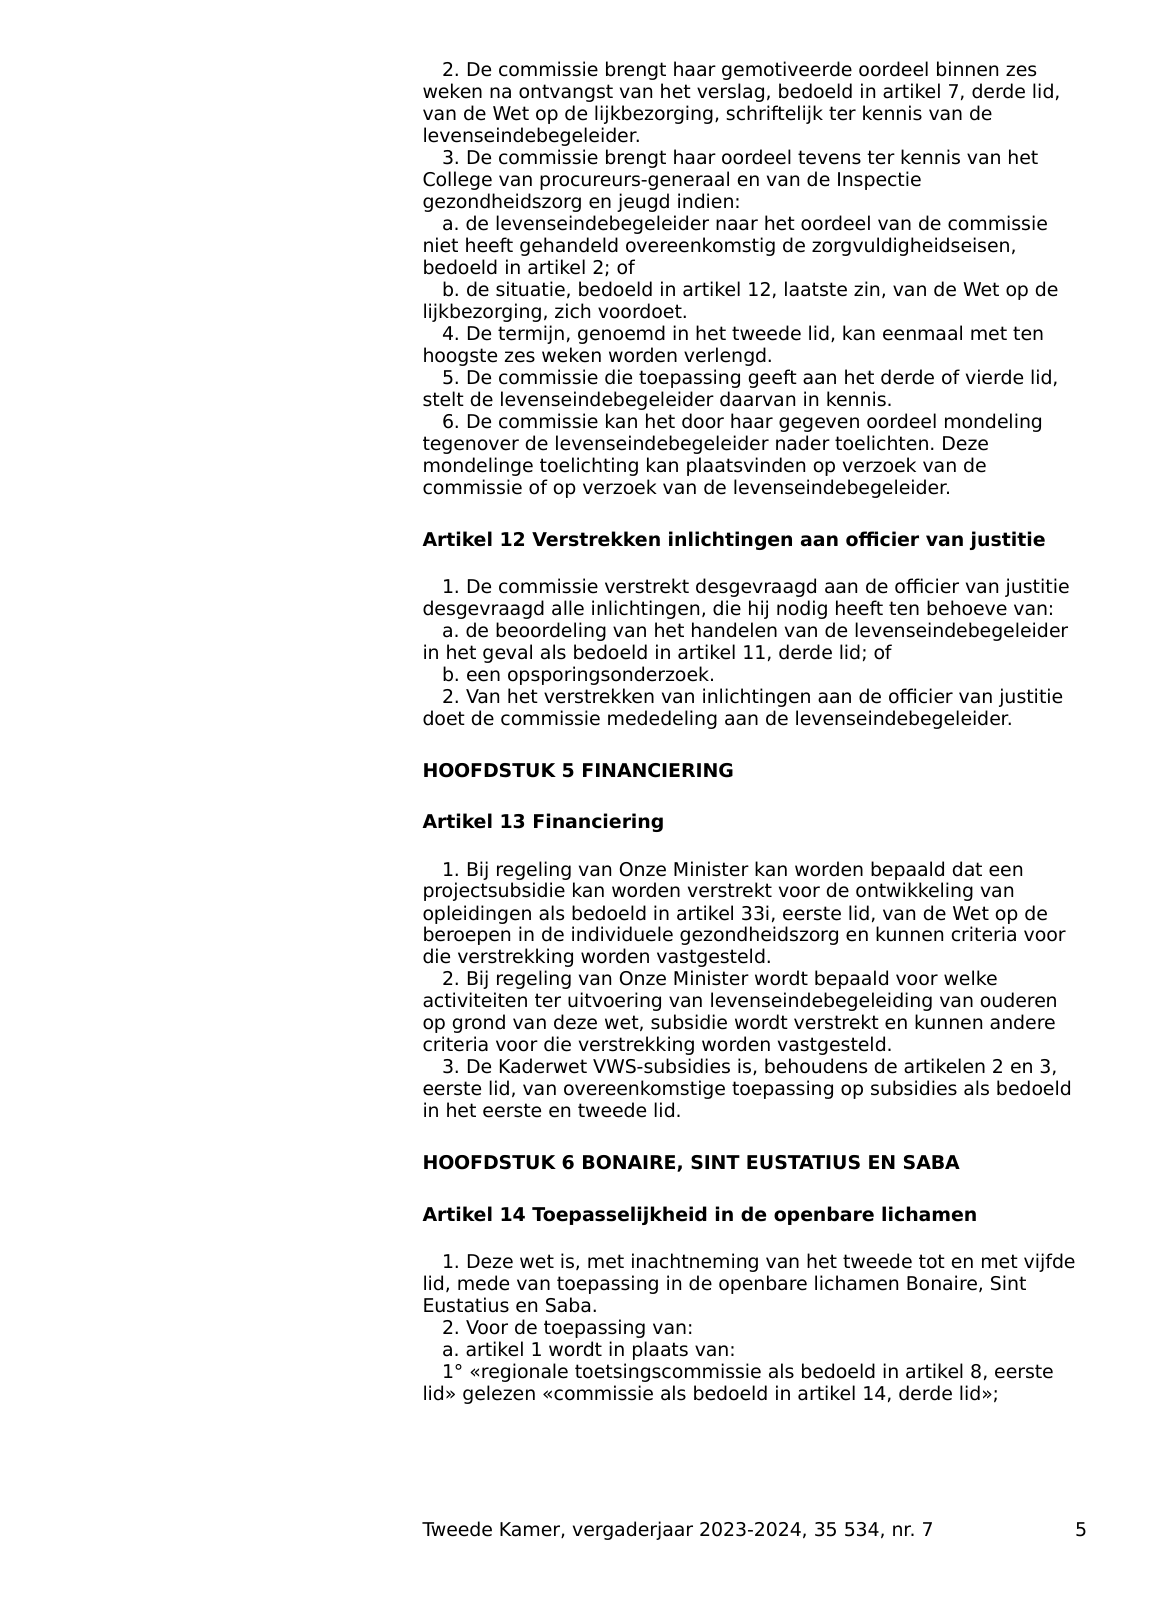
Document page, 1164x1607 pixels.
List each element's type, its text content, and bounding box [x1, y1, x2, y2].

text a. de levenseindebegeleider naar het oordeel van de commissie niet heeft gehandeld overeenkomstig de zorgvuldigheidseisen, bedoeld in artikel 2; of [422, 213, 1087, 279]
text a. de beoordeling van het handelen van de levenseindebegeleider in het geval als bedoeld in artikel 11, derde lid; of [422, 619, 1087, 663]
text 4. De termijn, genoemd in het tweede lid, kan eenmaal met ten hoogste zes weken worden verlengd. [422, 323, 1087, 367]
text b. de situatie, bedoeld in artikel 12, laatste zin, van de Wet op de lijkbezorging, zich voordoet. [422, 279, 1087, 323]
text 6. De commissie kan het door haar gegeven oordeel mondeling tegenover de levenseindebegeleider nader toelichten. Deze mondelinge toelichting kan plaatsvinden op verzoek van de commissie of op verzoek van de levenseindebegeleider. [422, 411, 1087, 499]
text 1° «regionale toetsingscommissie als bedoeld in artikel 8, eerste lid» gelezen «commissie als bedoeld in artikel 14, derde lid»; [422, 1361, 1087, 1405]
text 2. Voor de toepassing van: [422, 1317, 1087, 1339]
subtitle HOOFDSTUK 6 BONAIRE, SINT EUSTATIUS EN SABA [422, 1152, 1087, 1174]
text 2. Bij regeling van Onze Minister wordt bepaald voor welke activiteiten ter uitvoering van levenseindebegeleiding van ouderen op grond van deze wet, subsidie wordt verstrekt en kunnen andere criteria voor die verstrekking worden vastgesteld. [422, 968, 1087, 1056]
subtitle Artikel 13 Financiering [422, 811, 1087, 833]
text 2. De commissie brengt haar gemotiveerde oordeel binnen zes weken na ontvangst van het verslag, bedoeld in artikel 7, derde lid, van de Wet op de lijkbezorging, schriftelijk ter kennis van de levenseindebegeleider. [422, 59, 1087, 147]
text a. artikel 1 wordt in plaats van: [422, 1339, 1087, 1361]
subtitle Artikel 12 Verstrekken inlichtingen aan officier van justitie [422, 529, 1087, 551]
text 3. De Kaderwet VWS-subsidies is, behoudens de artikelen 2 en 3, eerste lid, van overeenkomstige toepassing op subsidies als bedoeld in het eerste en tweede lid. [422, 1056, 1087, 1122]
text 1. Deze wet is, met inachtneming van het tweede tot en met vijfde lid, mede van toepassing in de openbare lichamen Bonaire, Sint Eustatius en Saba. [422, 1251, 1087, 1317]
text 3. De commissie brengt haar oordeel tevens ter kennis van het College van procureurs-generaal en van de Inspectie gezondheidszorg en jeugd indien: [422, 147, 1087, 213]
subtitle HOOFDSTUK 5 FINANCIERING [422, 759, 1087, 781]
text 1. De commissie verstrekt desgevraagd aan de officier van justitie desgevraagd alle inlichtingen, die hij nodig heeft ten behoeve van: [422, 576, 1087, 619]
text 2. Van het verstrekken van inlichtingen aan de officier van justitie doet de commissie mededeling aan de levenseindebegeleider. [422, 686, 1087, 729]
text 1. Bij regeling van Onze Minister kan worden bepaald dat een projectsubsidie kan worden verstrekt voor de ontwikkeling van opleidingen als bedoeld in artikel 33i, eerste lid, van de Wet op de beroepen in de individuele gezondheidszorg en kunnen criteria voor die verstrekking worden vastgesteld. [422, 858, 1087, 968]
text 5. De commissie die toepassing geeft aan het derde of vierde lid, stelt de levenseindebegeleider daarvan in kennis. [422, 367, 1087, 411]
text b. een opsporingsonderzoek. [422, 663, 1087, 686]
subtitle Artikel 14 Toepasselijkheid in de openbare lichamen [422, 1204, 1087, 1226]
